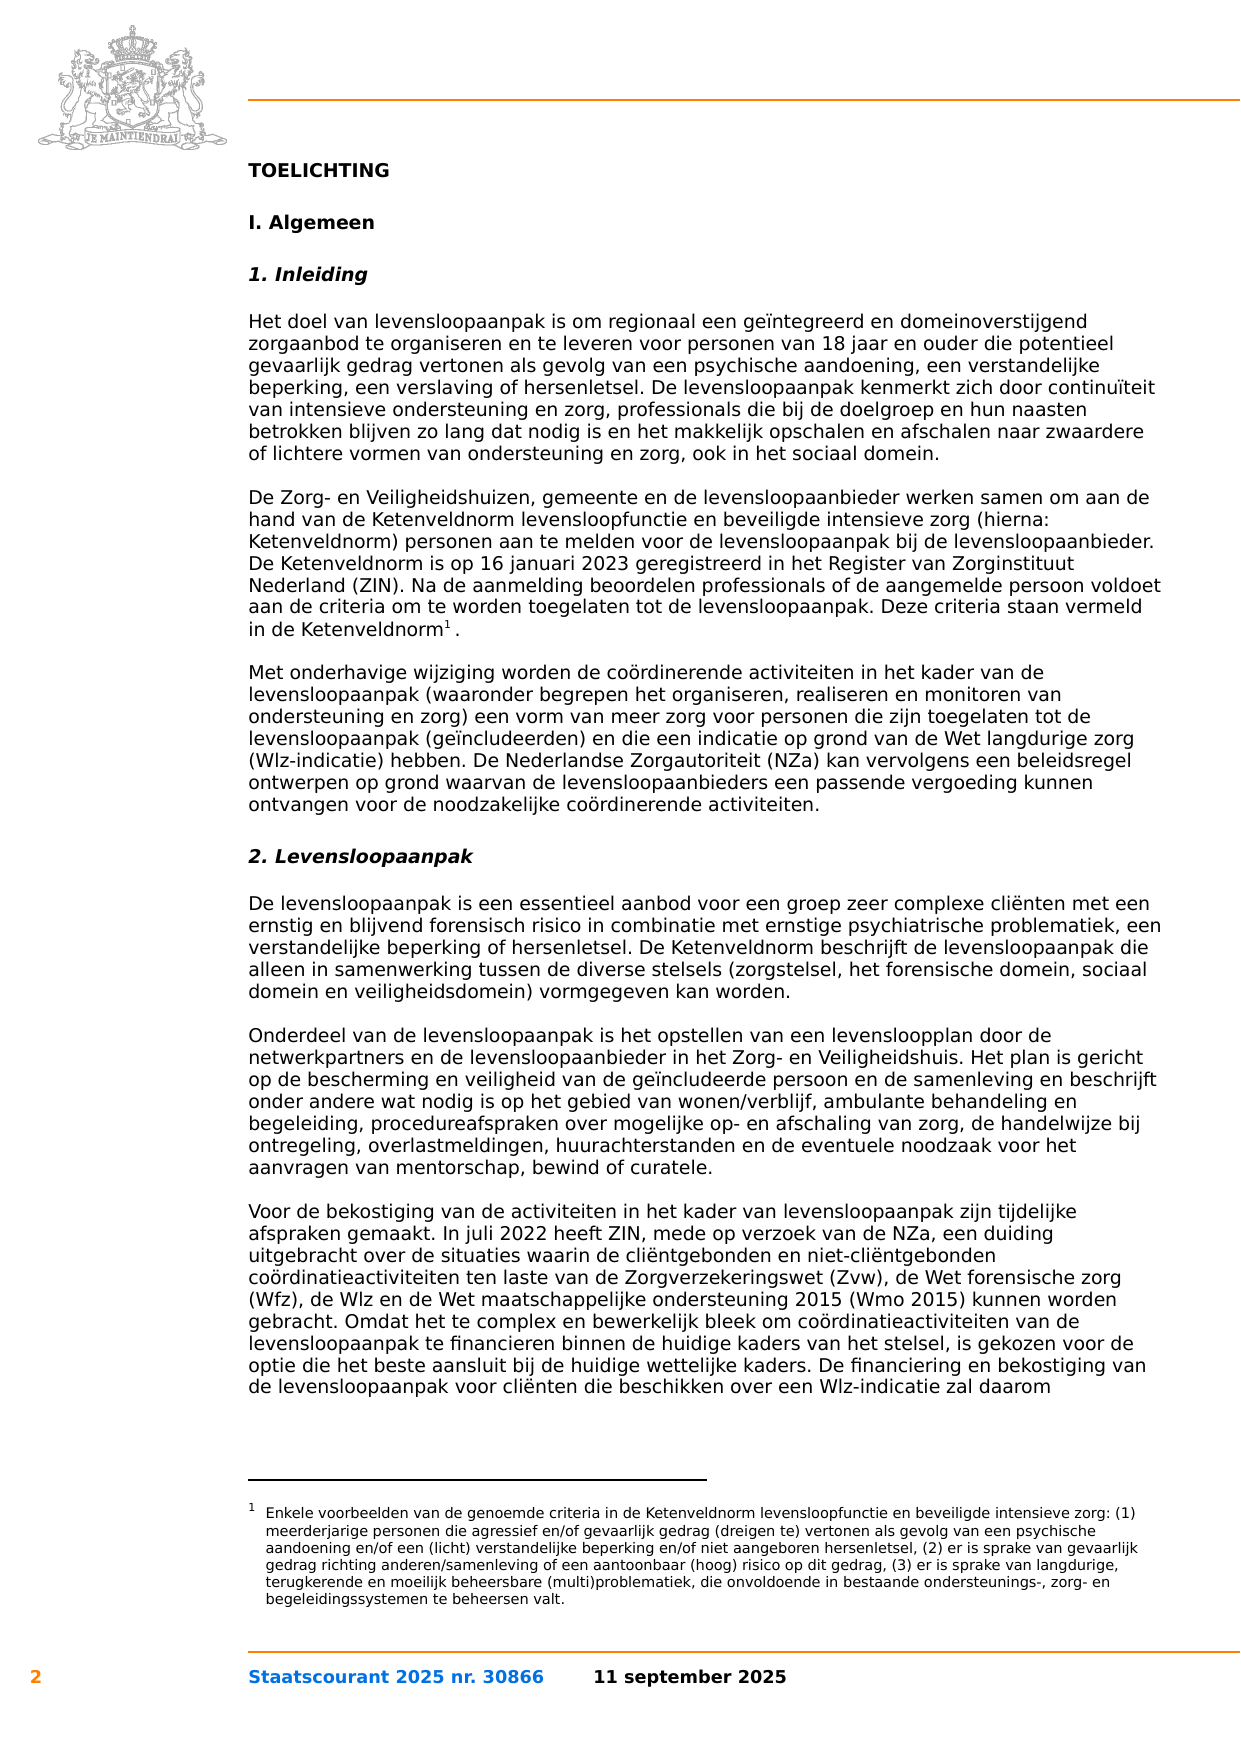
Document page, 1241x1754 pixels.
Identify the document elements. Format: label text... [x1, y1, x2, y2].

text De Zorg- en Veiligheidshuizen, gemeente en de levensloopaanbieder werken samen om aan de hand van de Ketenveldnorm levensloopfunctie en beveiligde intensieve zorg (hierna: Ketenveldnorm) personen aan te melden voor de levensloopaanpak bij de levensloopaanbieder. De Ketenveldnorm is op 16 januari 2023 geregistreerd in het Register van Zorginstituut Nederland (ZIN). Na de aanmelding beoordelen professionals of de aangemelde persoon voldoet aan de criteria om te worden toegelaten tot de levensloopaanpak. Deze criteria staan vermeld in de Ketenveldnorm. [248, 487, 1163, 640]
text Met onderhavige wijziging worden de coördinerende activiteiten in het kader van de levensloopaanpak (waaronder begrepen het organiseren, realiseren en monitoren van ondersteuning en zorg) een vorm van meer zorg voor personen die zijn toegelaten tot de levensloopaanpak (geïncludeerden) en die een indicatie op grond van de Wet langdurige zorg (Wlz-indicatie) hebben. De Nederlandse Zorgautoriteit (NZa) kan vervolgens een beleidsregel ontwerpen op grond waarvan de levensloopaanbieders een passende vergoeding kunnen ontvangen voor de noodzakelijke coördinerende activiteiten. [248, 662, 1163, 816]
text Voor de bekostiging van de activiteiten in het kader van levensloopaanpak zijn tijdelijke afspraken gemaakt. In juli 2022 heeft ZIN, mede op verzoek van de NZa, een duiding uitgebracht over de situaties waarin de cliëntgebonden en niet-cliëntgebonden coördinatieactiviteiten ten laste van de Zorgverzekeringswet (Zvw), de Wet forensische zorg (Wfz), de Wlz en de Wet maatschappelijke ondersteuning 2015 (Wmo 2015) kunnen worden gebracht. Omdat het te complex en bewerkelijk bleek om coördinatieactiviteiten van de levensloopaanpak te financieren binnen de huidige kaders van het stelsel, is gekozen voor de optie die het beste aansluit bij de huidige wettelijke kaders. De financiering en bekostiging van de levensloopaanpak voor cliënten die beschikken over een Wlz-indicatie zal daarom [248, 1201, 1163, 1398]
text Enkele voorbeelden van de genoemde criteria in de Ketenveldnorm levensloopfunctie en beveiligde intensieve zorg: (1) meerderjarige personen die agressief en/of gevaarlijk gedrag (dreigen te) vertonen als gevolg van een psychische aandoening en/of een (licht) verstandelijke beperking en/of niet aangeboren hersenletsel, (2) er is sprake van gevaarlijk gedrag richting anderen/samenleving of een aantoonbaar (hoog) risico op dit gedrag, (3) er is sprake van langdurige, terugkerende en moeilijk beheersbare (multi)problematiek, die onvoldoende in bestaande ondersteunings-, zorg- en begeleidingssystemen te beheersen valt. [248, 1501, 1163, 1608]
text Onderdeel van de levensloopaanpak is het opstellen van een levensloopplan door de netwerkpartners en de levensloopaanbieder in het Zorg- en Veiligheidshuis. Het plan is gericht op de bescherming en veiligheid van de geïncludeerde persoon en de samenleving en beschrijft onder andere wat nodig is op het gebied van wonen/verblijf, ambulante behandeling en begeleiding, procedureafspraken over mogelijke op- en afschaling van zorg, de handelwijze bij ontregeling, overlastmeldingen, huurachterstanden en de eventuele noodzaak voor het aanvragen van mentorschap, bewind of curatele. [248, 1025, 1163, 1179]
subtitle I. Algemeen [248, 212, 1163, 234]
subtitle TOELICHTING [248, 160, 1163, 182]
subtitle 1. Inleiding [248, 264, 1163, 286]
picture [38, 25, 227, 150]
subtitle 2. Levensloopaanpak [248, 846, 1163, 868]
text De levensloopaanpak is een essentieel aanbod voor een groep zeer complexe cliënten met een ernstig en blijvend forensisch risico in combinatie met ernstige psychiatrische problematiek, een verstandelijke beperking of hersenletsel. De Ketenveldnorm beschrijft de levensloopaanpak die alleen in samenwerking tussen de diverse stelsels (zorgstelsel, het forensische domein, sociaal domein en veiligheidsdomein) vormgegeven kan worden. [248, 893, 1163, 1003]
text Het doel van levensloopaanpak is om regionaal een geïntegreerd en domeinoverstijgend zorgaanbod te organiseren en te leveren voor personen van 18 jaar en ouder die potentieel gevaarlijk gedrag vertonen als gevolg van een psychische aandoening, een verstandelijke beperking, een verslaving of hersenletsel. De levensloopaanpak kenmerkt zich door continuïteit van intensieve ondersteuning en zorg, professionals die bij de doelgroep en hun naasten betrokken blijven zo lang dat nodig is en het makkelijk opschalen en afschalen naar zwaardere of lichtere vormen van ondersteuning en zorg, ook in het sociaal domein. [248, 311, 1163, 465]
